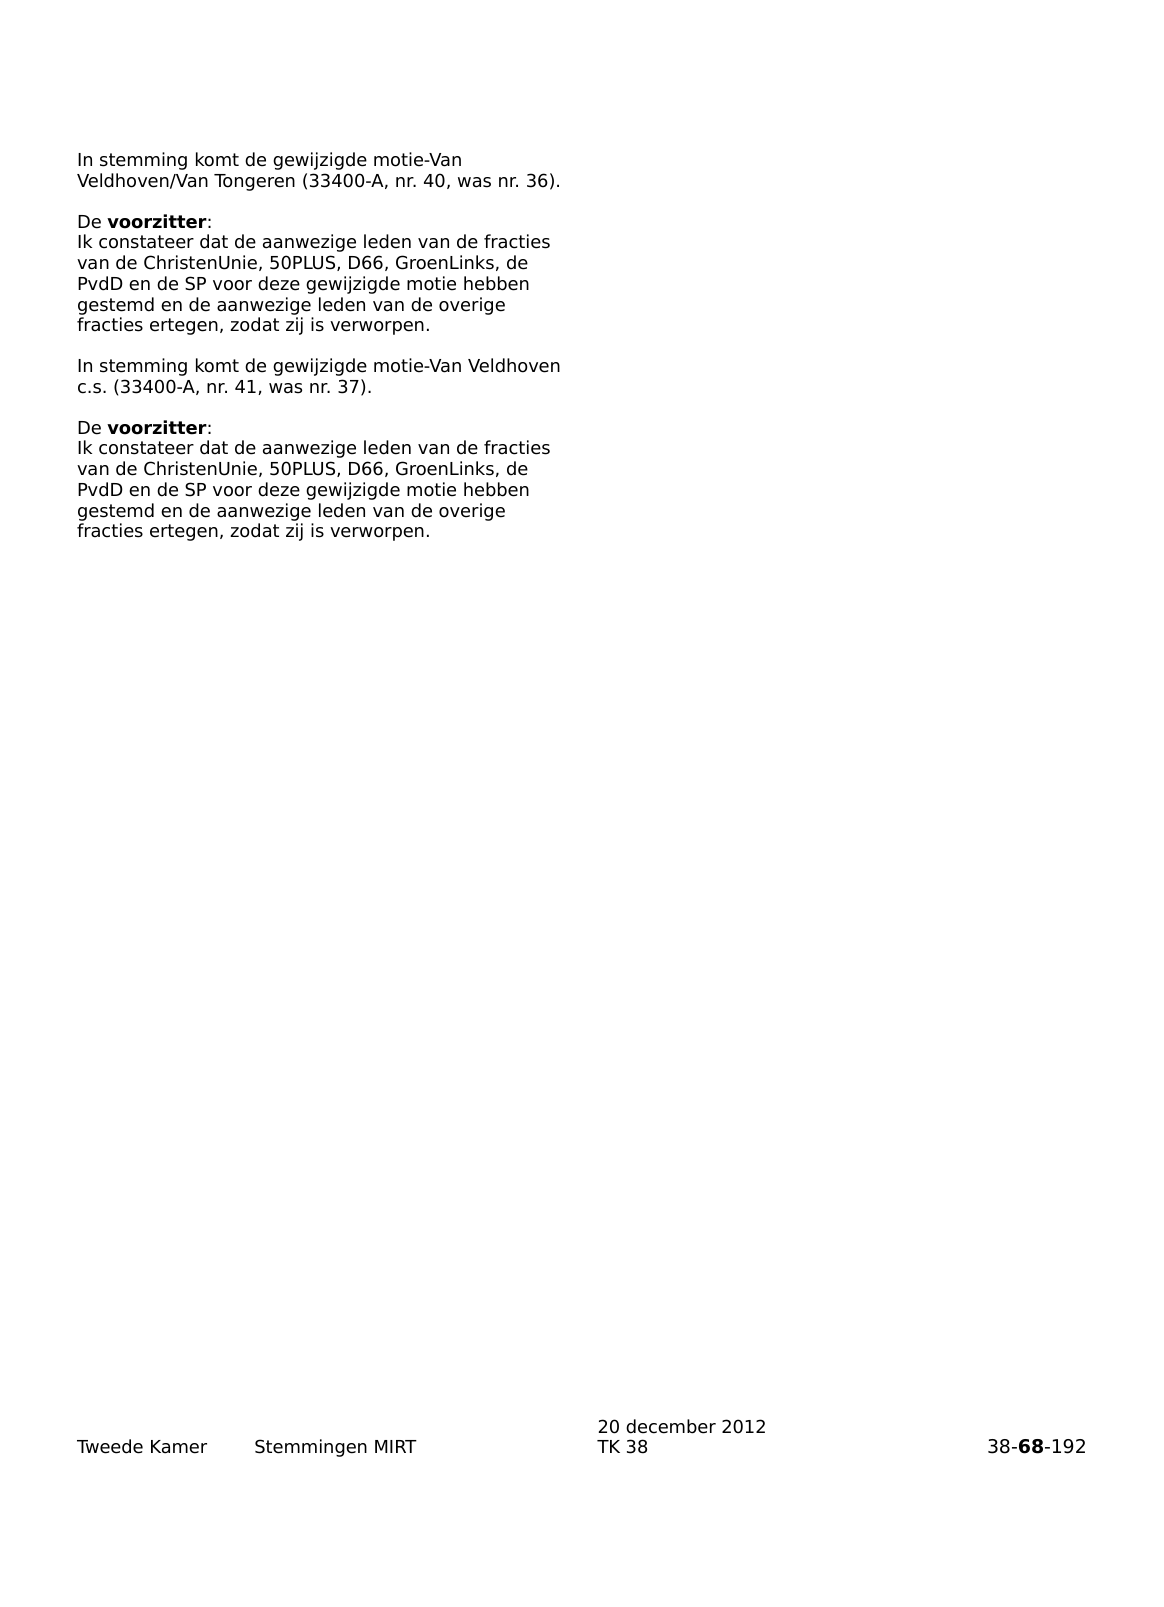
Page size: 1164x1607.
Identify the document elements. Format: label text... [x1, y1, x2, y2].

text De voorzitter: [77, 417, 567, 438]
text In stemming komt de gewijzigde motie-Van Veldhoven/Van Tongeren (33400-A, nr. 40, was nr. 36). [77, 150, 567, 192]
text De voorzitter: [77, 212, 567, 232]
text Ik constateer dat de aanwezige leden van de fracties van de ChristenUnie, 50PLUS, D66, GroenLinks, de PvdD en de SP voor deze gewijzigde motie hebben gestemd en de aanwezige leden van de overige fracties ertegen, zodat zij is verworpen. [77, 232, 567, 336]
text In stemming komt de gewijzigde motie-Van Veldhoven c.s. (33400-A, nr. 41, was nr. 37). [77, 356, 567, 397]
text Ik constateer dat de aanwezige leden van de fracties van de ChristenUnie, 50PLUS, D66, GroenLinks, de PvdD en de SP voor deze gewijzigde motie hebben gestemd en de aanwezige leden van de overige fracties ertegen, zodat zij is verworpen. [77, 438, 567, 542]
